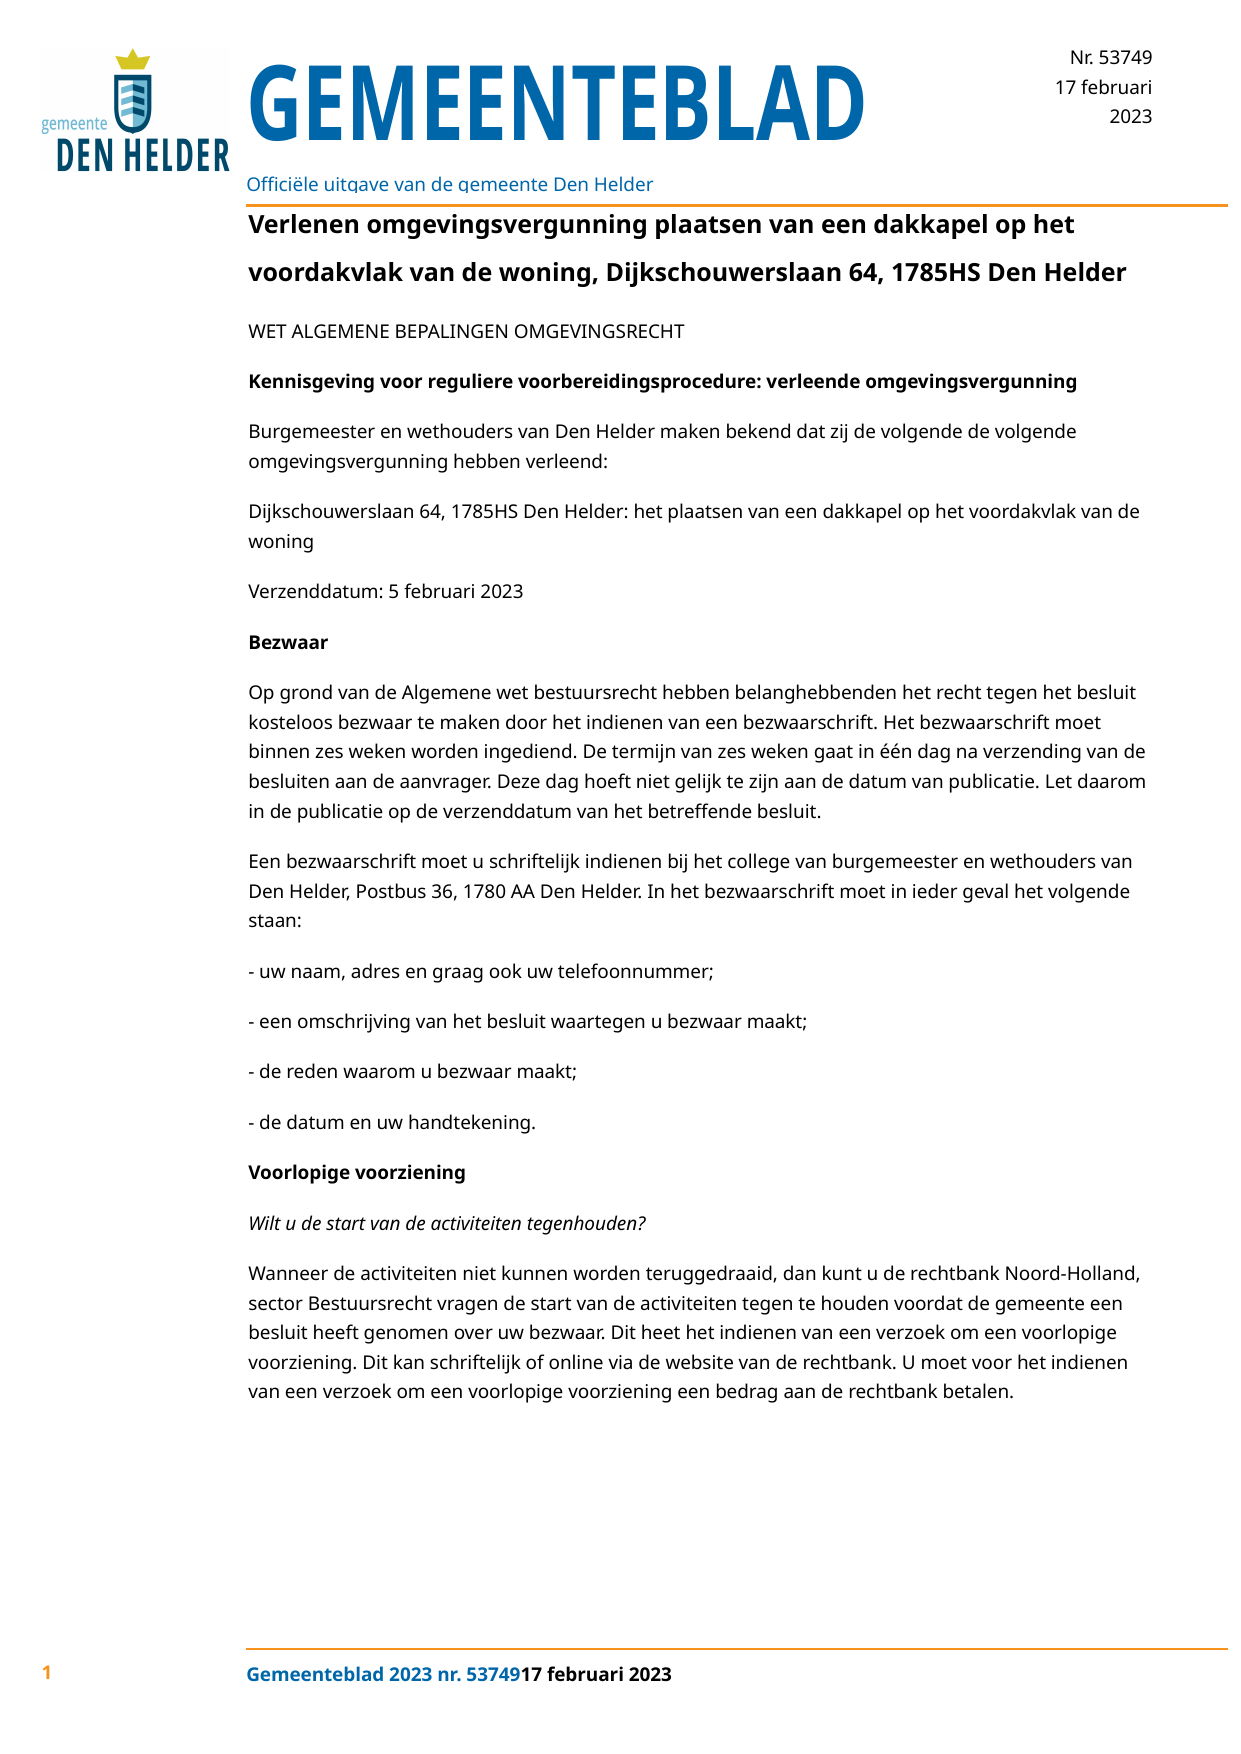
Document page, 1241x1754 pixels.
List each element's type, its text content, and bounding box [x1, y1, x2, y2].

text Burgemeester en wethouders van Den Helder maken bekend dat zij de volgende de volgende omgevingsvergunning hebben verleend: [248, 419, 1152, 474]
picture [100, 154, 106, 172]
text Voorlopige voorziening [248, 1159, 1152, 1185]
picture [63, 144, 68, 165]
text Verlenen omgevingsvergunning plaatsen van een dakkapel op het voordakvlak van de woning, Dijkschouwerslaan 64, 1785HS Den Helder [248, 207, 1152, 288]
text Bezwaar [248, 629, 1152, 655]
picture [41, 47, 231, 172]
text Wanneer de activiteiten niet kunnen worden teruggedraaid, dan kunt u de rechtbank Noord-Holland, sector Bestuursrecht vragen de start van de activiteiten tegen te houden voordat de gemeente een besluit heeft genomen over uw bezwaar. Dit heet het indienen van een verzoek om een voorlopige voorziening. Dit kan schriftelijk of online via de website van de rechtbank. U moet voor het indienen van een verzoek om een voorlopige voorziening een bedrag aan de rechtbank betalen. [248, 1260, 1152, 1404]
text Een bezwaarschrift moet u schriftelijk indienen bij het college van burgemeester en wethouders van Den Helder, Postbus 36, 1780 AA Den Helder. In het bezwaarschrift moet in ieder geval het volgende staan: [248, 848, 1152, 933]
picture [182, 144, 187, 165]
text - de datum en uw handtekening. [248, 1109, 1152, 1135]
text - uw naam, adres en graag ook uw telefoonnummer; [248, 958, 1152, 984]
picture [130, 157, 135, 172]
text - de reden waarom u bezwaar maakt; [248, 1059, 1152, 1084]
text WET ALGEMENE BEPALINGEN OMGEVINGSRECHT [248, 318, 1152, 344]
text Wilt u de start van de activiteiten tegenhouden? [248, 1210, 1152, 1236]
text Dijkschouwerslaan 64, 1785HS Den Helder: het plaatsen van een dakkapel op het voordakvlak van de woning [248, 499, 1152, 554]
text Op grond van de Algemene wet bestuursrecht hebben belanghebbenden het recht tegen het besluit kosteloos bezwaar te maken door het indienen van een bezwaarschrift. Het bezwaarschrift moet binnen zes weken worden ingediend. De termijn van zes weken gaat in één dag na verzending van de besluiten aan de aanvrager. Deze dag hoeft niet gelijk te zijn aan de datum van publicatie. Let daarom in de publicatie op de verzenddatum van het betreffende besluit. [248, 679, 1152, 824]
picture [220, 160, 224, 172]
text - een omschrijving van het besluit waartegen u bezwaar maakt; [248, 1008, 1152, 1034]
text Kennisgeving voor reguliere voorbereidingsprocedure: verleende omgevingsvergunning [248, 368, 1152, 394]
text Verzenddatum: 5 februari 2023 [248, 579, 1152, 604]
